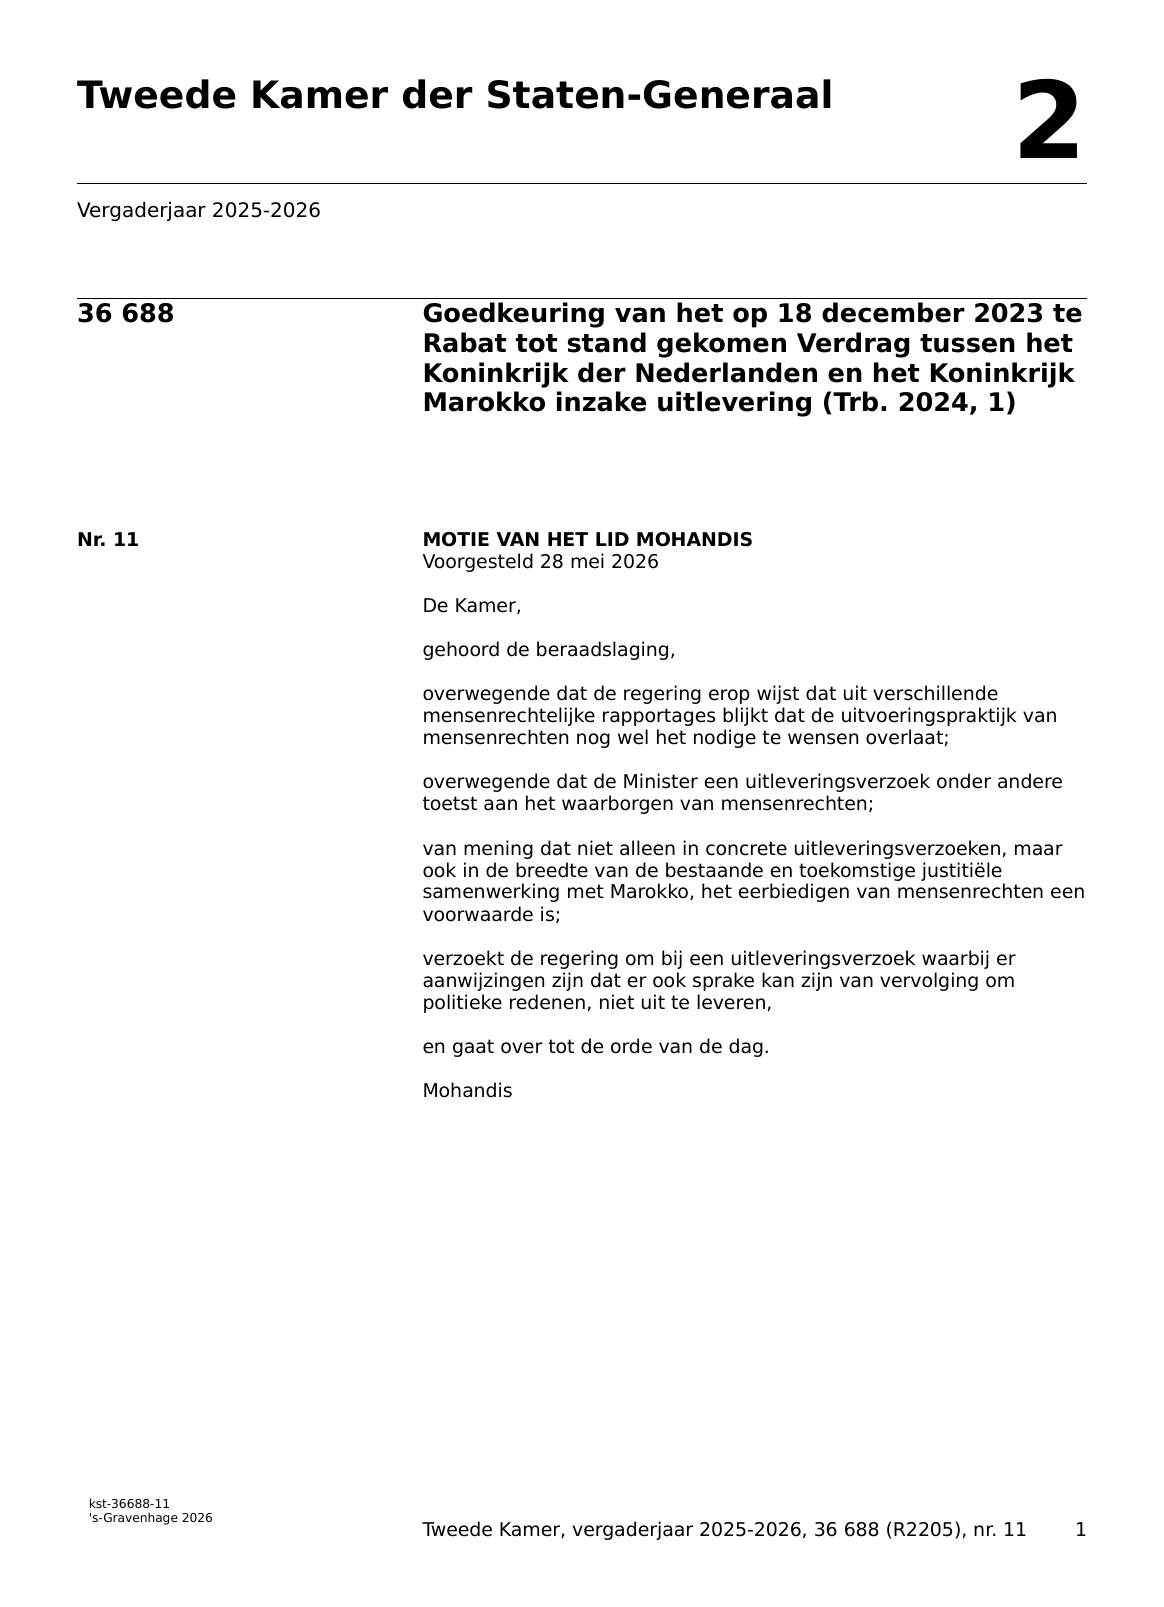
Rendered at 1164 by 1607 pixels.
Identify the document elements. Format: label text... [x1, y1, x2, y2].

text 's-Gravenhage 2026 [88, 1511, 323, 1525]
text en gaat over tot de orde van de dag. [422, 1036, 1087, 1058]
text verzoekt de regering om bij een uitleveringsverzoek waarbij er aanwijzingen zijn dat er ook sprake kan zijn van vervolging om politieke redenen, niet uit te leveren, [422, 948, 1087, 1013]
text overwegende dat de regering erop wijst dat uit verschillende mensenrechtelijke rapportages blijkt dat de uitvoeringspraktijk van mensenrechten nog wel het nodige te wensen overlaat; [422, 683, 1087, 749]
text kst-36688-11 [88, 1497, 323, 1511]
text gehoord de beraadslaging, [422, 639, 1087, 661]
subtitle 36 688 Goedkeuring van het op 18 december 2023 te Rabat tot stand gekomen Verdrag tussen het Koninkrijk der Nederlanden en het Koninkrijk Marokko inzake uitlevering (Trb. 2024, 1) [77, 299, 1087, 418]
text Voorgesteld 28 mei 2026 [422, 551, 1087, 573]
table_header 2 [886, 59, 1087, 183]
table_cell Vergaderjaar 2025-2026 [77, 184, 1087, 298]
text van mening dat niet alleen in concrete uitleveringsverzoeken, maar ook in de breedte van de bestaande en toekomstige justitiële samenwerking met Marokko, het eerbiedigen van mensenrechten een voorwaarde is; [422, 837, 1087, 925]
text Mohandis [422, 1080, 1087, 1102]
text overwegende dat de Minister een uitleveringsverzoek onder andere toetst aan het waarborgen van mensenrechten; [422, 771, 1087, 815]
table_header Tweede Kamer der Staten-Generaal [77, 59, 886, 183]
text De Kamer, [422, 595, 1087, 617]
subtitle Nr. 11 MOTIE VAN HET LID MOHANDIS [77, 529, 1087, 551]
